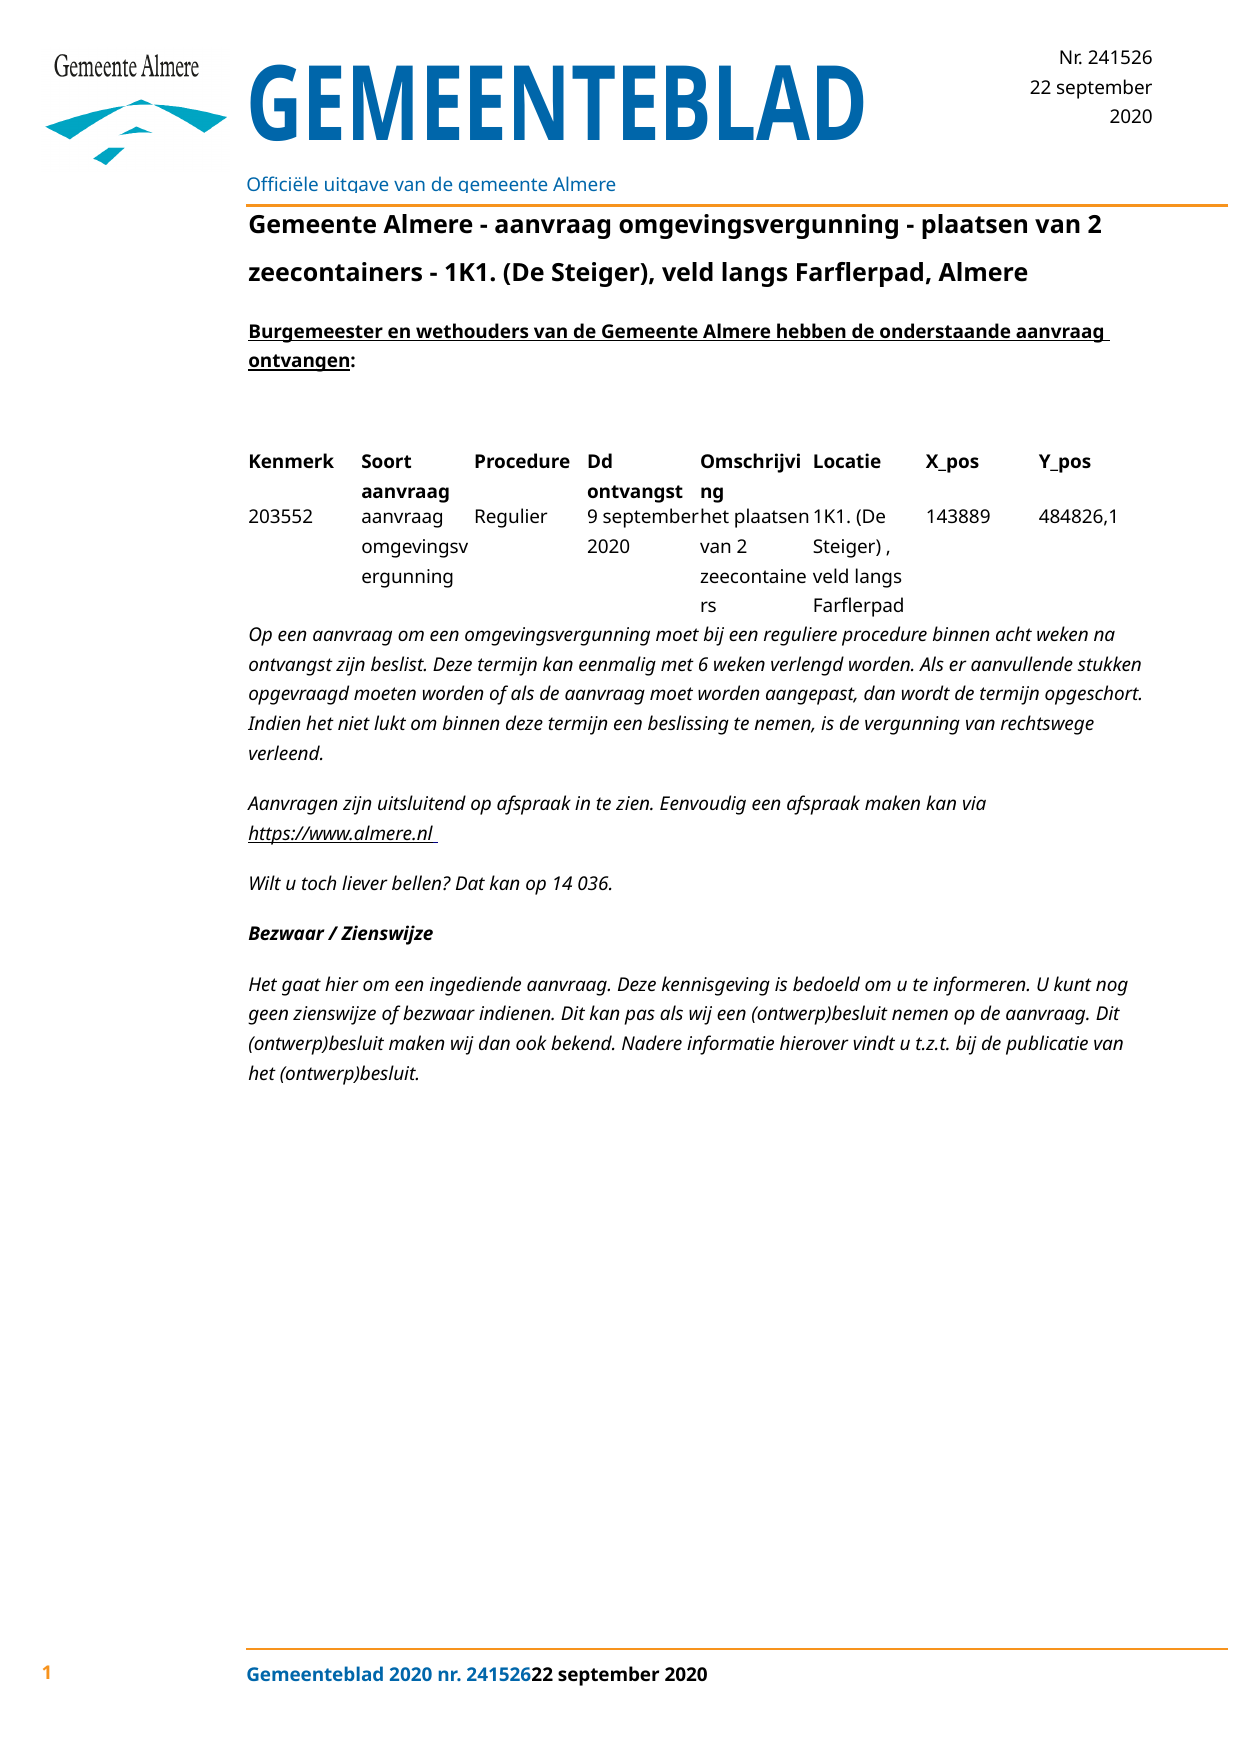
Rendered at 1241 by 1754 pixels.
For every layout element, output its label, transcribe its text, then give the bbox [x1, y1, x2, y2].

table_header Omschrijving [700, 449, 813, 504]
text Op een aanvraag om een omgevingsvergunning moet bij een reguliere procedure binnen acht weken na ontvangst zijn beslist. Deze termijn kan eenmalig met 6 weken verlengd worden. Als er aanvullende stukken opgevraagd moeten worden of als de aanvraag moet worden aangepast, dan wordt de termijn opgeschort. Indien het niet lukt om binnen deze termijn een beslissing te nemen, is de vergunning van rechtswege verleend. [248, 621, 1152, 766]
table_header Kenmerk [248, 449, 361, 504]
text Het gaat hier om een ingediende aanvraag. Deze kennisgeving is bedoeld om u te informeren. U kunt nog geen zienswijze of bezwaar indienen. Dit kan pas als wij een (ontwerp)besluit nemen op de aanvraag. Dit (ontwerp)besluit maken wij dan ook bekend. Nadere informatie hierover vindt u t.z.t. bij de publicatie van het (ontwerp)besluit. [248, 971, 1152, 1086]
table_cell 1K1. (De Steiger) , veld langs Farflerpad [813, 504, 926, 618]
text Wilt u toch liever bellen? Dat kan op 14 036. [248, 870, 1152, 896]
picture [41, 47, 231, 172]
table_header Procedure [474, 449, 587, 504]
table_cell 143889 [926, 504, 1038, 618]
table_header Locatie [813, 449, 926, 504]
table_header Y_pos [1039, 449, 1152, 504]
table_header Dd ontvangst [587, 449, 700, 504]
table_cell 484826,1 [1039, 504, 1152, 618]
table_cell 203552 [248, 504, 361, 618]
table_cell het plaatsen van 2 zeecontainers [700, 504, 813, 618]
table_header X_pos [926, 449, 1038, 504]
table_cell 9 september 2020 [587, 504, 700, 618]
table_cell aanvraag omgevingsvergunning [361, 504, 474, 618]
text Burgemeester en wethouders van de Gemeente Almere hebben de onderstaande aanvraag ontvangen: [248, 318, 1152, 373]
text Gemeente Almere - aanvraag omgevingsvergunning - plaatsen van 2 zeecontainers - 1K1. (De Steiger), veld langs Farflerpad, Almere [248, 207, 1152, 288]
text Aanvragen zijn uitsluitend op afspraak in te zien. Eenvoudig een afspraak maken kan via https://www.almere.nl [248, 790, 1152, 846]
table_cell Regulier [474, 504, 587, 618]
table_header Soort aanvraag [361, 449, 474, 504]
text Bezwaar / Zienswijze [248, 921, 1152, 946]
